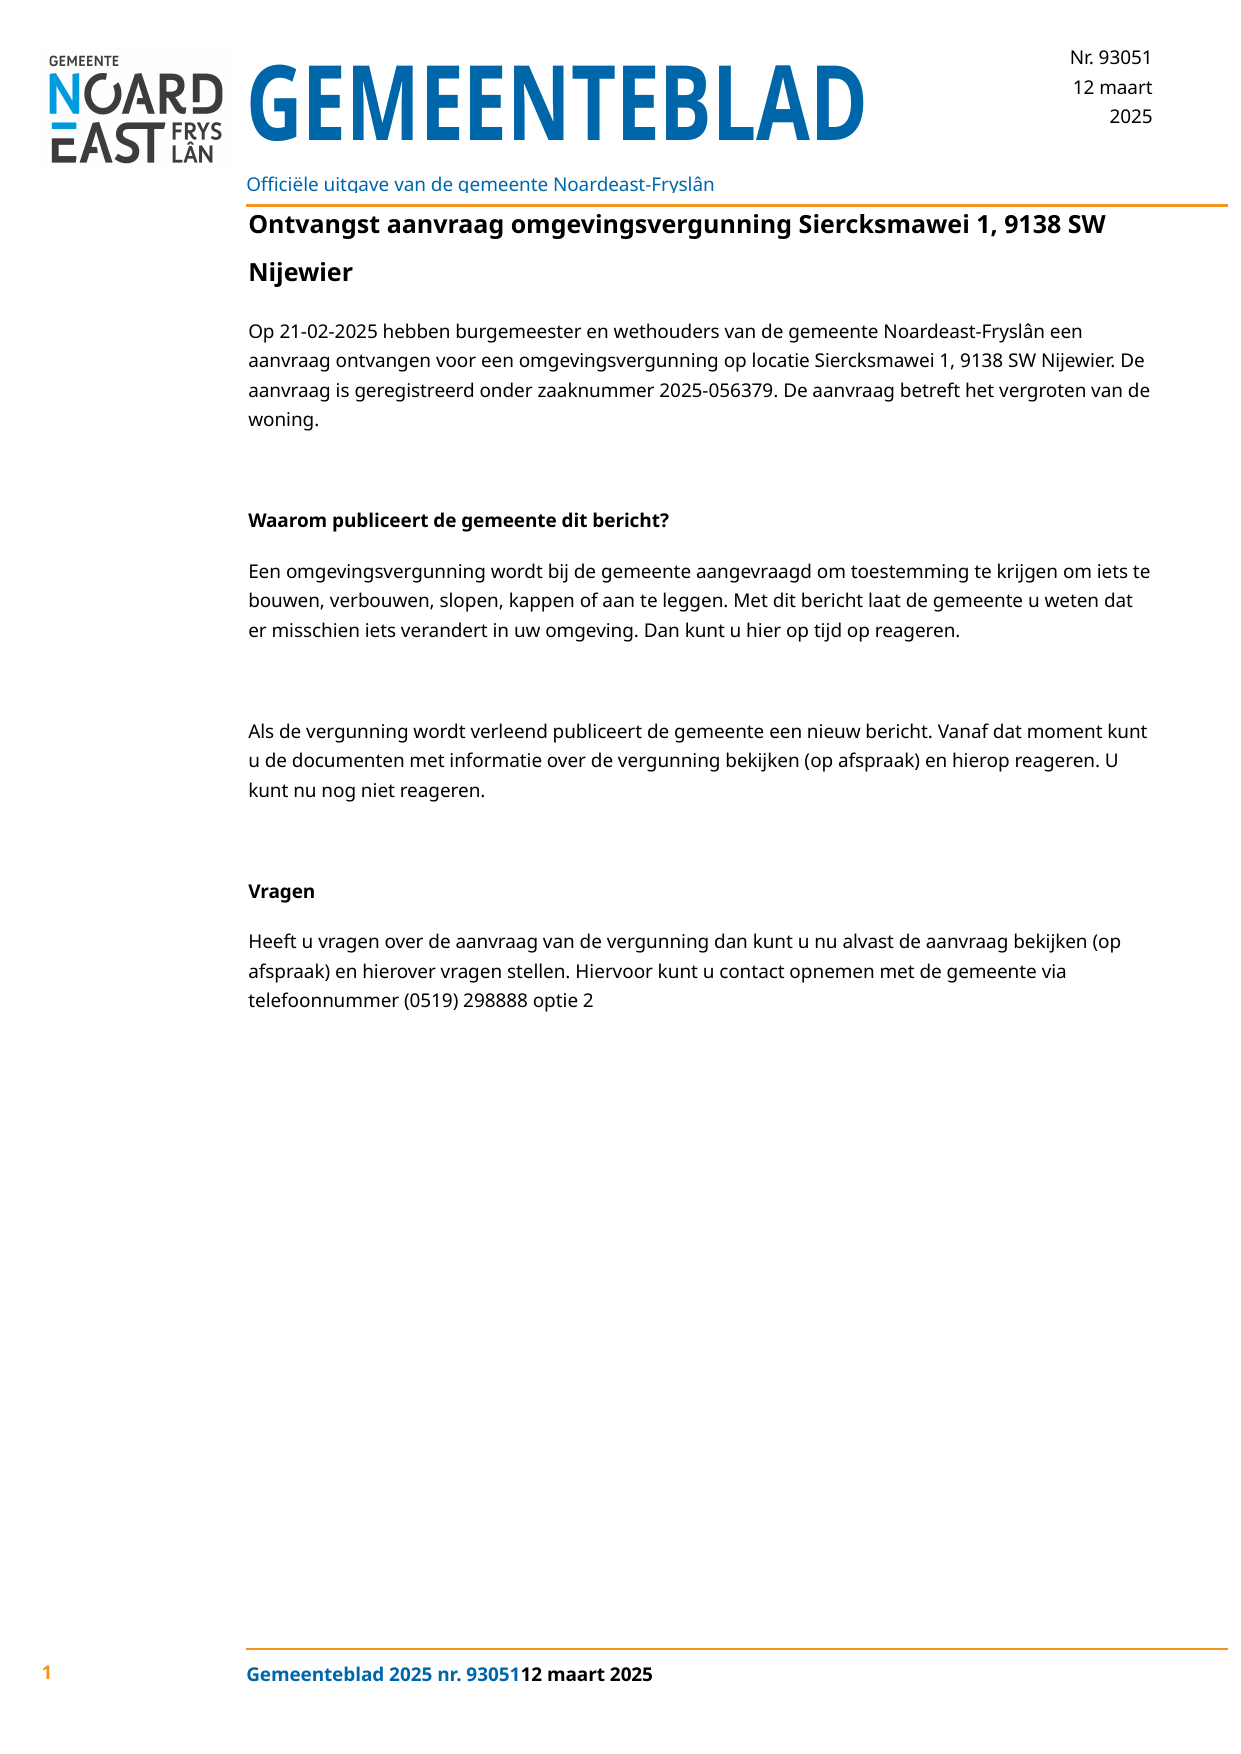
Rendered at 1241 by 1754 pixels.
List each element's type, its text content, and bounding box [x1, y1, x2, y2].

text Als de vergunning wordt verleend publiceert de gemeente een nieuw bericht. Vanaf dat moment kunt u de documenten met informatie over de vergunning bekijken (op afspraak) en hierop reageren. U kunt nu nog niet reageren. [248, 718, 1152, 803]
text Waarom publiceert de gemeente dit bericht? [248, 507, 1152, 533]
text Ontvangst aanvraag omgevingsvergunning Siercksmawei 1, 9138 SW Nijewier [248, 207, 1152, 288]
text Vragen [248, 878, 1152, 904]
text Op 21-02-2025 hebben burgemeester en wethouders van de gemeente Noardeast-Fryslân een aanvraag ontvangen voor een omgevingsvergunning op locatie Siercksmawei 1, 9138 SW Nijewier. De aanvraag is geregistreerd onder zaaknummer 2025-056379. De aanvraag betreft het vergroten van de woning. [248, 318, 1152, 432]
picture [41, 47, 231, 172]
text Heeft u vragen over de aanvraag van de vergunning dan kunt u nu alvast de aanvraag bekijken (op afspraak) en hierover vragen stellen. Hiervoor kunt u contact opnemen met de gemeente via telefoonnummer (0519) 298888 optie 2 [248, 928, 1152, 1013]
text Een omgevingsvergunning wordt bij de gemeente aangevraagd om toestemming te krijgen om iets te bouwen, verbouwen, slopen, kappen of aan te leggen. Met dit bericht laat de gemeente u weten dat er misschien iets verandert in uw omgeving. Dan kunt u hier op tijd op reageren. [248, 558, 1152, 643]
